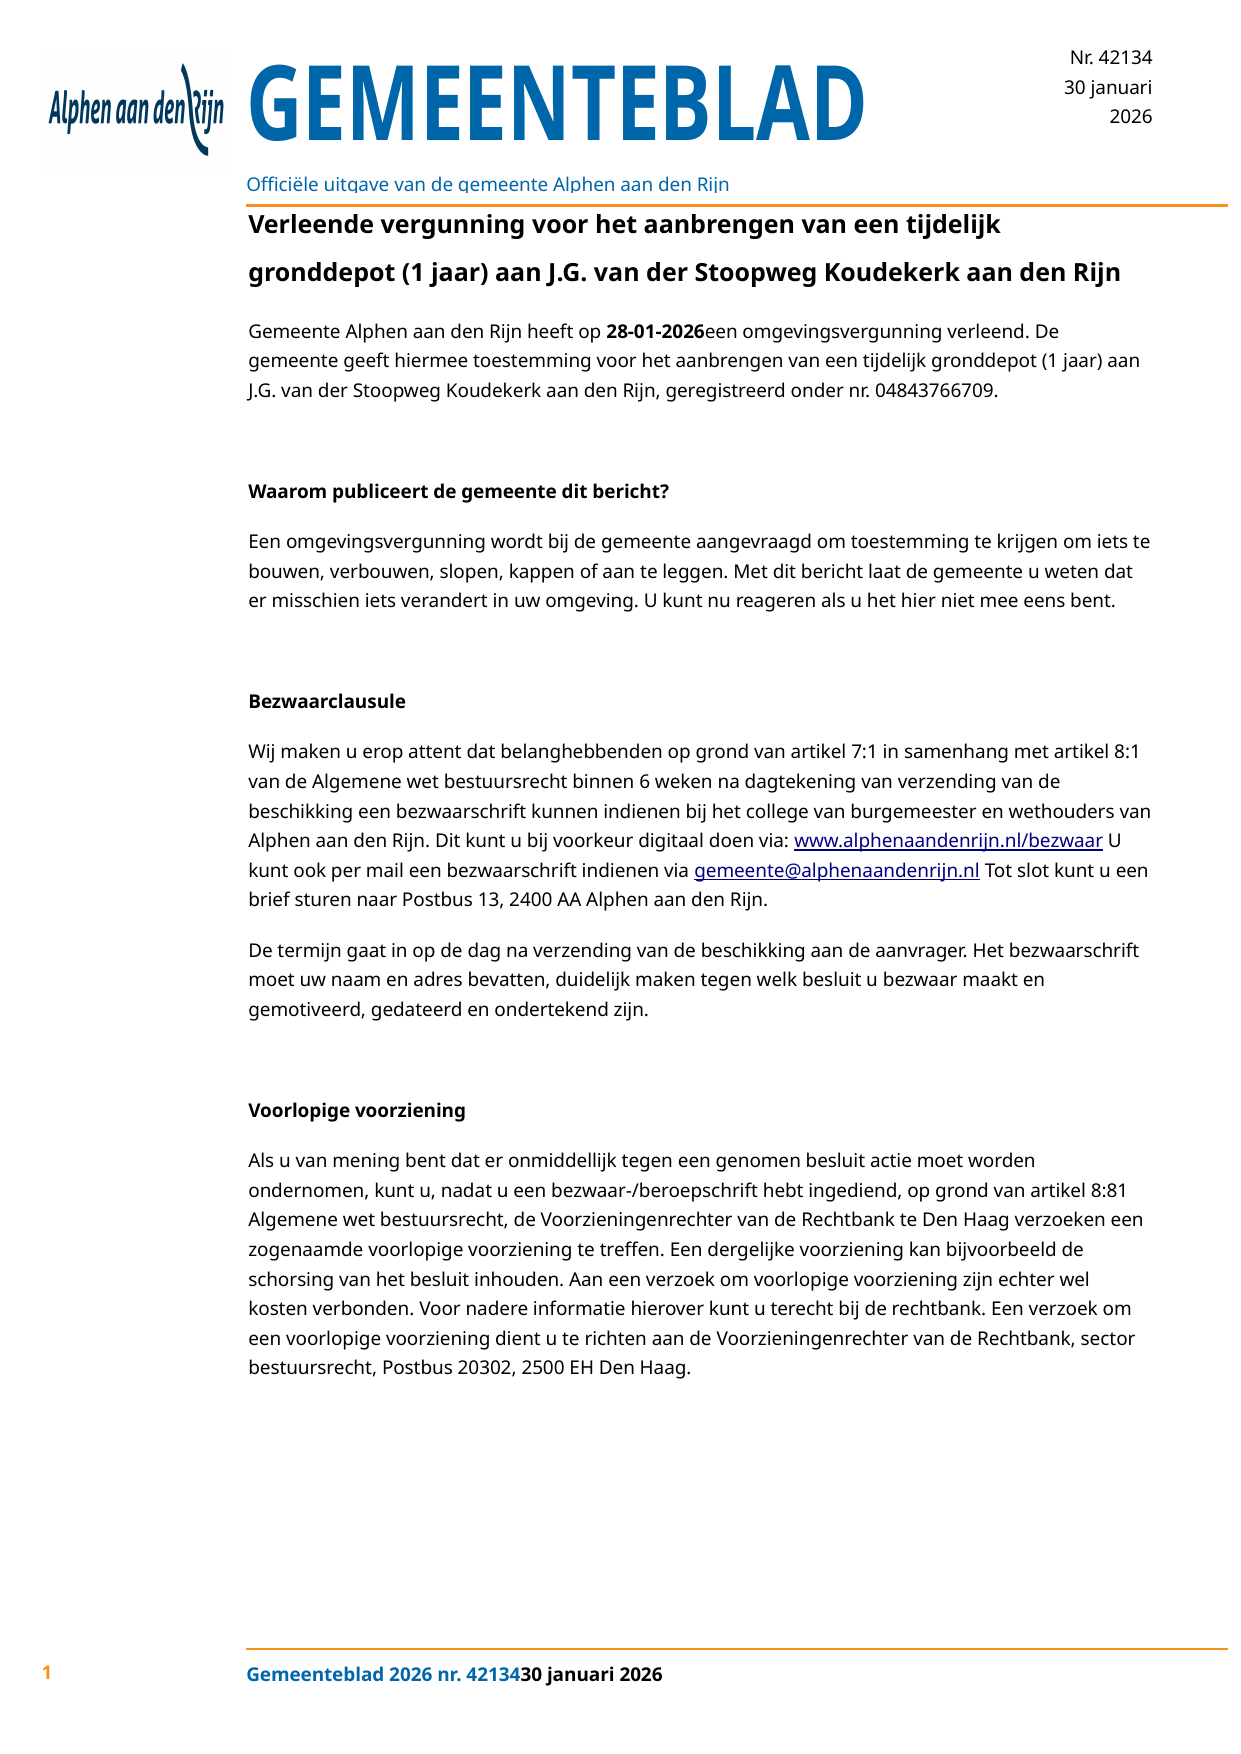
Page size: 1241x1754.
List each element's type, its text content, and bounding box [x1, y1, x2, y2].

text De termijn gaat in op de dag na verzending van de beschikking aan de aanvrager. Het bezwaarschrift moet uw naam en adres bevatten, duidelijk maken tegen welk besluit u bezwaar maakt en gemotiveerd, gedateerd en ondertekend zijn. [248, 937, 1152, 1022]
text Een omgevingsvergunning wordt bij de gemeente aangevraagd om toestemming te krijgen om iets te bouwen, verbouwen, slopen, kappen of aan te leggen. Met dit bericht laat de gemeente u weten dat er misschien iets verandert in uw omgeving. U kunt nu reageren als u het hier niet mee eens bent. [248, 528, 1152, 613]
text Voorlopige voorziening [248, 1097, 1152, 1123]
text Als u van mening bent dat er onmiddellijk tegen een genomen besluit actie moet worden ondernomen, kunt u, nadat u een bezwaar-/beroepschrift hebt ingediend, op grond van artikel 8:81 Algemene wet bestuursrecht, de Voorzieningenrechter van de Rechtbank te Den Haag verzoeken een zogenaamde voorlopige voorziening te treffen. Een dergelijke voorziening kan bijvoorbeeld de schorsing van het besluit inhouden. Aan een verzoek om voorlopige voorziening zijn echter wel kosten verbonden. Voor nadere informatie hierover kunt u terecht bij de rechtbank. Een verzoek om een voorlopige voorziening dient u te richten aan de Voorzieningenrechter van de Rechtbank, sector bestuursrecht, Postbus 20302, 2500 EH Den Haag. [248, 1147, 1152, 1380]
text Verleende vergunning voor het aanbrengen van een tijdelijk gronddepot (1 jaar) aan J.G. van der Stoopweg Koudekerk aan den Rijn [248, 207, 1152, 288]
text Waarom publiceert de gemeente dit bericht? [248, 478, 1152, 504]
text Bezwaarclausule [248, 688, 1152, 714]
text Wij maken u erop attent dat belanghebbenden op grond van artikel 7:1 in samenhang met artikel 8:1 van de Algemene wet bestuursrecht binnen 6 weken na dagtekening van verzending van de beschikking een bezwaarschrift kunnen indienen bij het college van burgemeester en wethouders van Alphen aan den Rijn. Dit kunt u bij voorkeur digitaal doen via: www.alphenaandenrijn.nl/bezwaar U kunt ook per mail een bezwaarschrift indienen via gemeente@alphenaandenrijn.nl Tot slot kunt u een brief sturen naar Postbus 13, 2400 AA Alphen aan den Rijn. [248, 739, 1152, 912]
picture [41, 47, 231, 172]
text Gemeente Alphen aan den Rijn heeft op 28-01-2026een omgevingsvergunning verleend. De gemeente geeft hiermee toestemming voor het aanbrengen van een tijdelijk gronddepot (1 jaar) aan J.G. van der Stoopweg Koudekerk aan den Rijn, geregistreerd onder nr. 04843766709. [248, 318, 1152, 403]
